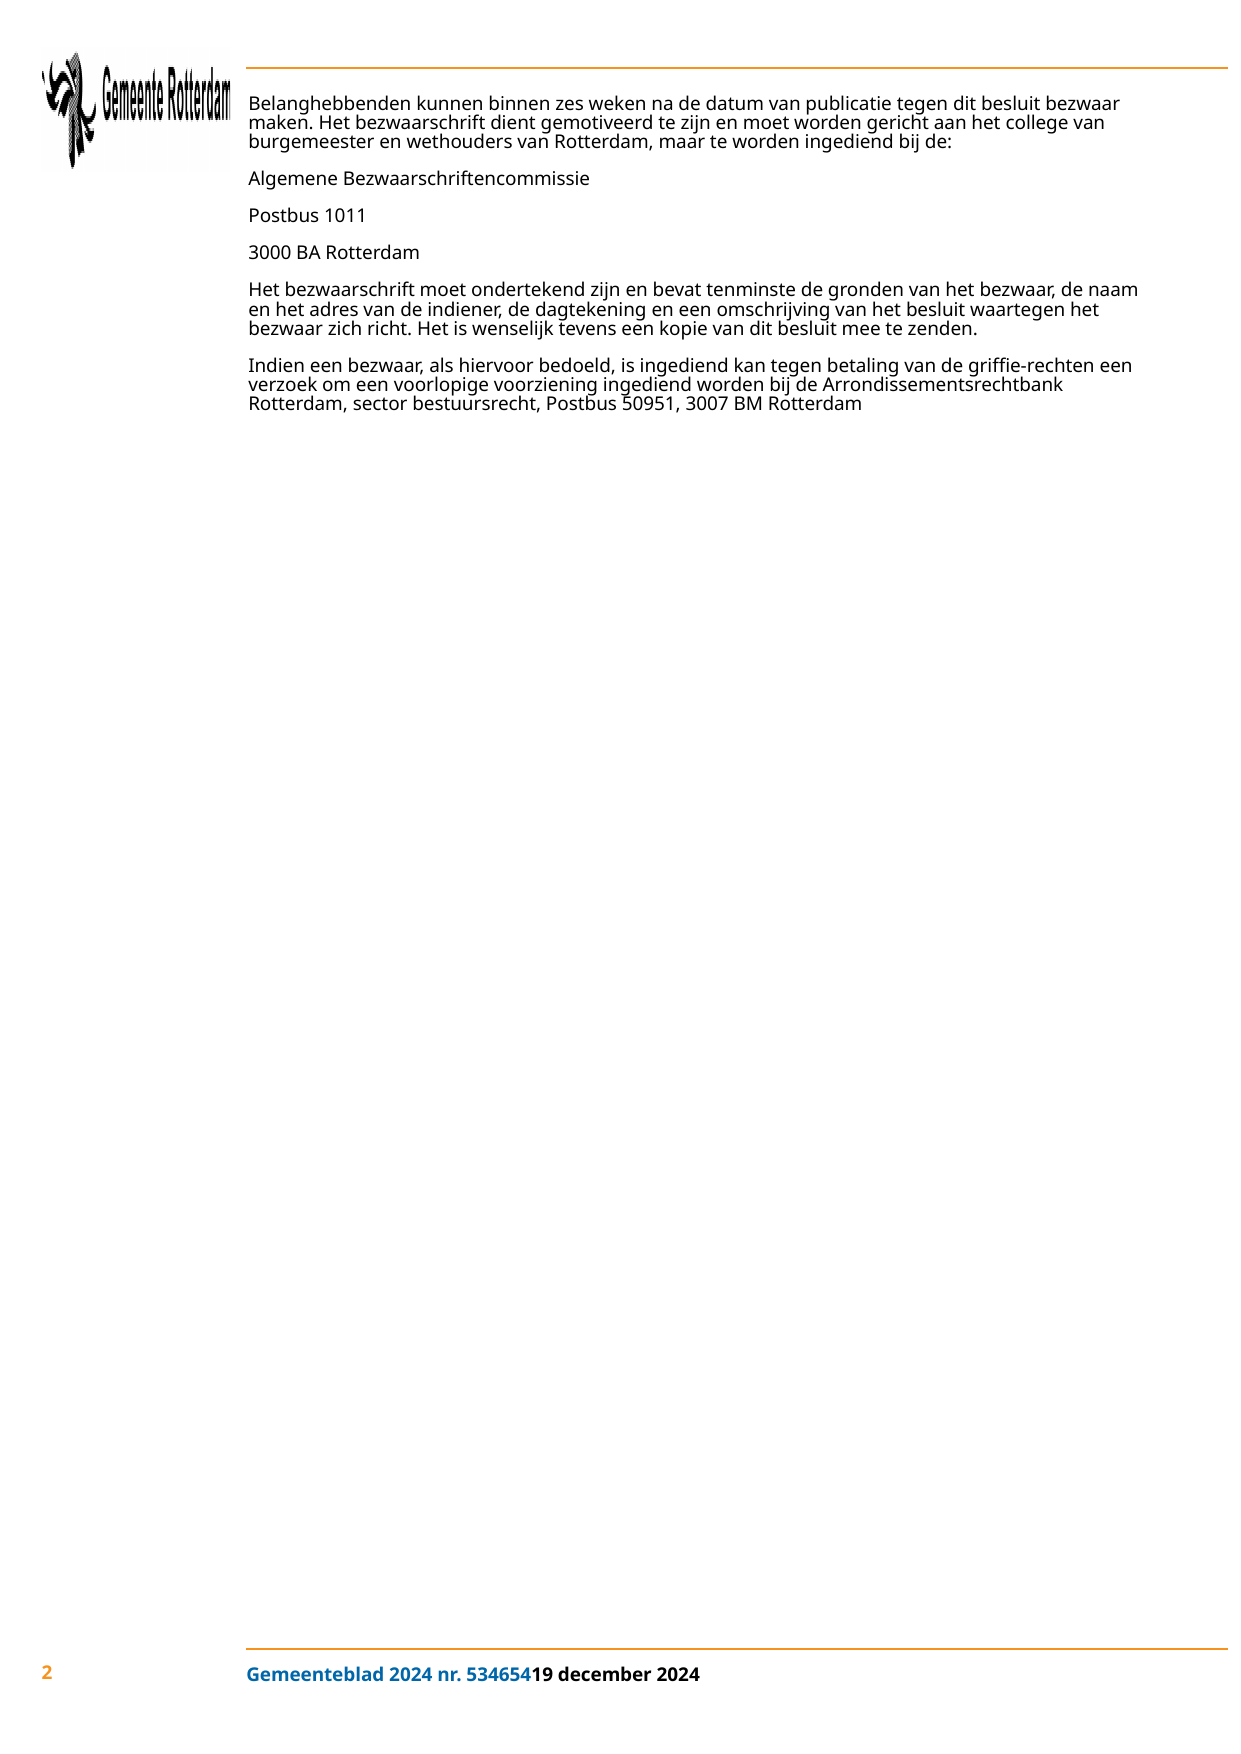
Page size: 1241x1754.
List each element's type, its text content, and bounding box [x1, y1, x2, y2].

text Het bezwaarschrift moet ondertekend zijn en bevat tenminste de gronden van het bezwaar, de naam en het adres van de indiener, de dagtekening en een omschrijving van het besluit waartegen het bezwaar zich richt. Het is wenselijk tevens een kopie van dit besluit mee te zenden. [248, 281, 1152, 339]
text Postbus 1011 [248, 207, 1152, 227]
text Algemene Bezwaarschriftencommissie [248, 170, 1152, 190]
text 3000 BA Rotterdam [248, 244, 1152, 264]
picture [41, 47, 231, 172]
text Indien een bezwaar, als hiervoor bedoeld, is ingediend kan tegen betaling van de griffie-rechten een verzoek om een voorlopige voorziening ingediend worden bij de Arrondissementsrechtbank Rotterdam, sector bestuursrecht, Postbus 50951, 3007 BM Rotterdam [248, 357, 1152, 415]
text Belanghebbenden kunnen binnen zes weken na de datum van publicatie tegen dit besluit bezwaar maken. Het bezwaarschrift dient gemotiveerd te zijn en moet worden gericht aan het college van burgemeester en wethouders van Rotterdam, maar te worden ingediend bij de: [248, 95, 1152, 153]
